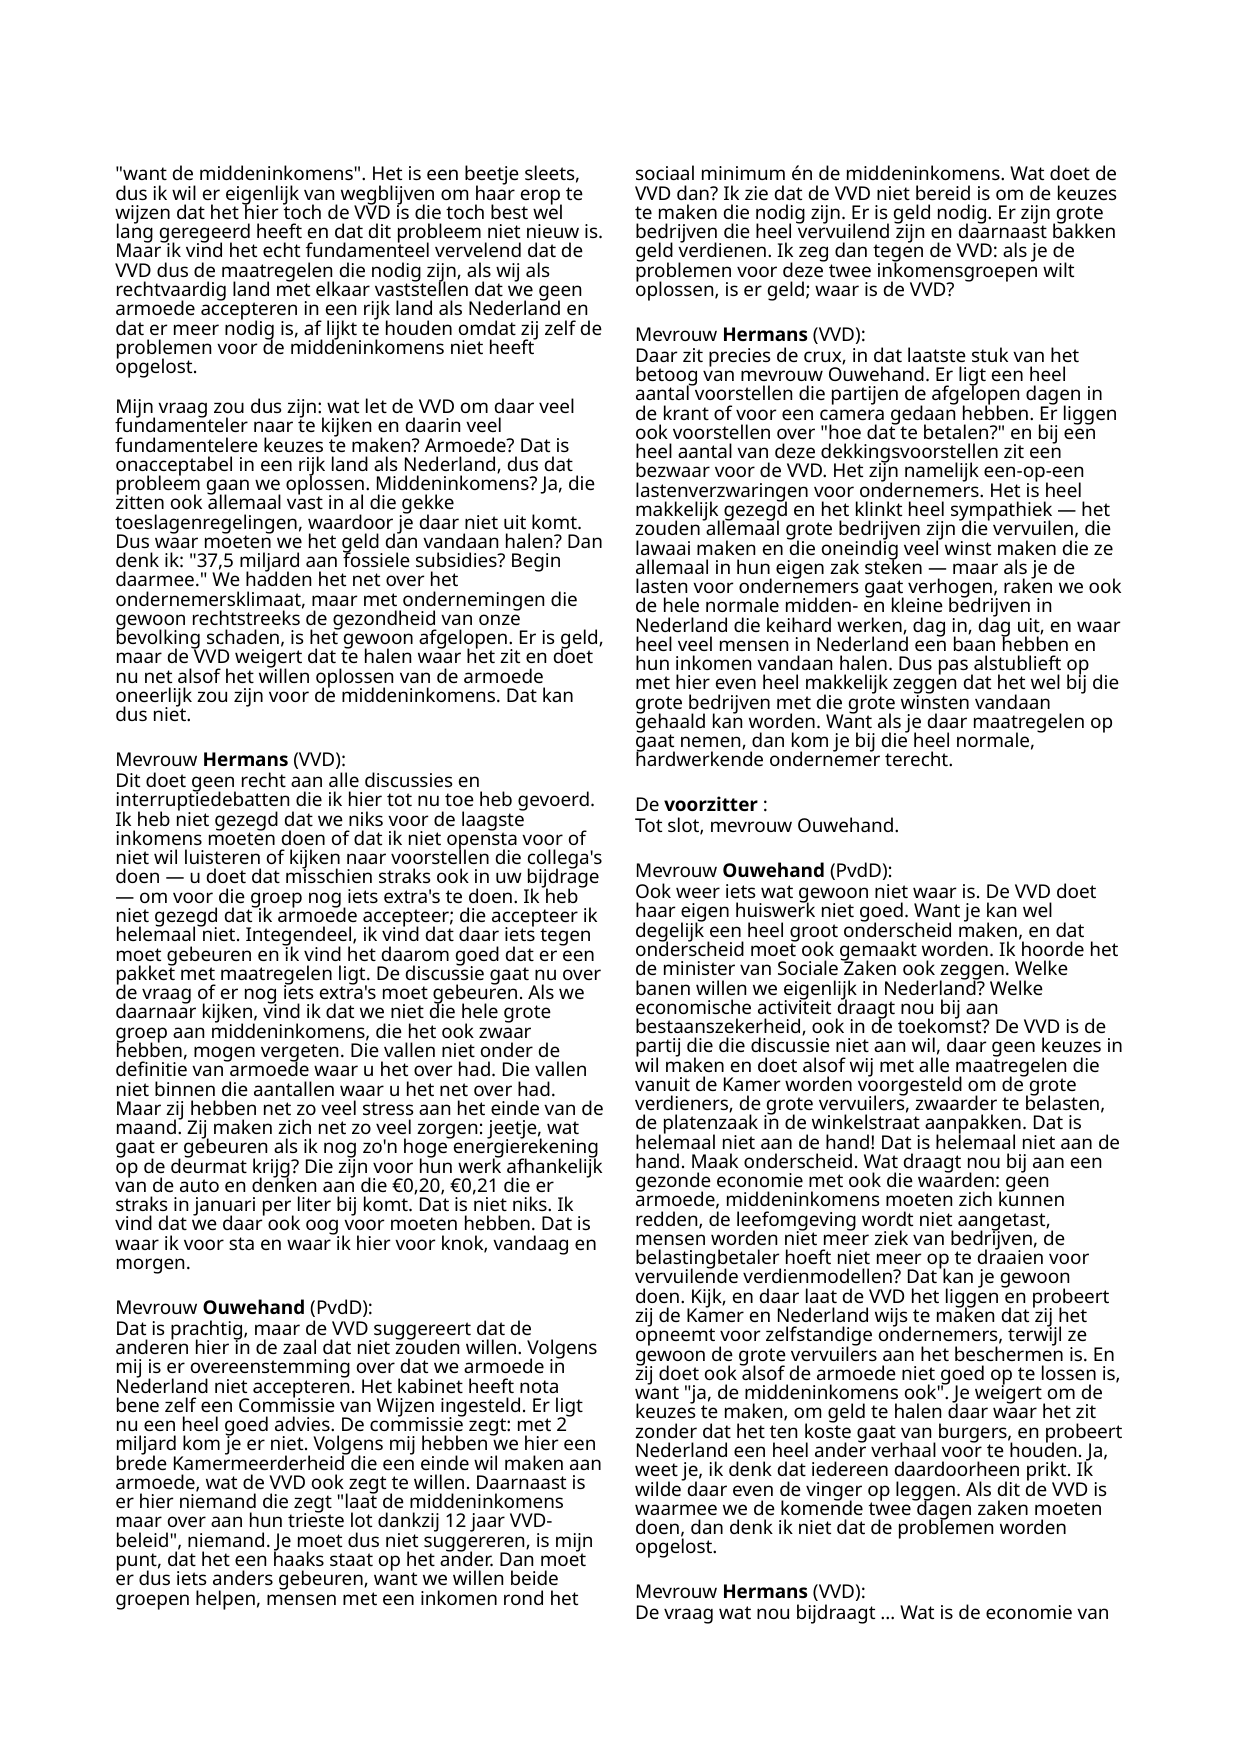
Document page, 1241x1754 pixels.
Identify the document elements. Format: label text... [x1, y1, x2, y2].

text De vraag wat nou bijdraagt … Wat is de economie van [635, 1604, 1125, 1623]
text Mevrouw Ouwehand (PvdD): [635, 857, 1125, 883]
text Dit doet geen recht aan alle discussies en interruptiedebatten die ik hier tot nu toe heb gevoerd. Ik heb niet gezegd dat we niks voor de laagste inkomens moeten doen of dat ik niet opensta voor of niet wil luisteren of kijken naar voorstellen die collega's doen — u doet dat misschien straks ook in uw bijdrage — om voor die groep nog iets extra's te doen. Ik heb niet gezegd dat ik armoede accepteer; die accepteer ik helemaal niet. Integendeel, ik vind dat daar iets tegen moet gebeuren en ik vind het daarom goed dat er een pakket met maatregelen ligt. De discussie gaat nu over de vraag of er nog iets extra's moet gebeuren. Als we daarnaar kijken, vind ik dat we niet die hele grote groep aan middeninkomens, die het ook zwaar hebben, mogen vergeten. Die vallen niet onder de definitie van armoede waar u het over had. Die vallen niet binnen die aantallen waar u het net over had. Maar zij hebben net zo veel stress aan het einde van de maand. Zij maken zich net zo veel zorgen: jeetje, wat gaat er gebeuren als ik nog zo'n hoge energierekening op de deurmat krijg? Die zijn voor hun werk afhankelijk van de auto en denken aan die €0,20, €0,21 die er straks in januari per liter bij komt. Dat is niet niks. Ik vind dat we daar ook oog voor moeten hebben. Dat is waar ik voor sta en waar ik hier voor knok, vandaag en morgen. [115, 772, 605, 1273]
text Mevrouw Hermans (VVD): [115, 746, 605, 772]
text Mevrouw Hermans (VVD): [635, 1578, 1125, 1604]
text Ook weer iets wat gewoon niet waar is. De VVD doet haar eigen huiswerk niet goed. Want je kan wel degelijk een heel groot onderscheid maken, en dat onderscheid moet ook gemaakt worden. Ik hoorde het de minister van Sociale Zaken ook zeggen. Welke banen willen we eigenlijk in Nederland? Welke economische activiteit draagt nou bij aan bestaanszekerheid, ook in de toekomst? De VVD is de partij die die discussie niet aan wil, daar geen keuzes in wil maken en doet alsof wij met alle maatregelen die vanuit de Kamer worden voorgesteld om de grote verdieners, de grote vervuilers, zwaarder te belasten, de platenzaak in de winkelstraat aanpakken. Dat is helemaal niet aan de hand! Dat is helemaal niet aan de hand. Maak onderscheid. Wat draagt nou bij aan een gezonde economie met ook die waarden: geen armoede, middeninkomens moeten zich kunnen redden, de leefomgeving wordt niet aangetast, mensen worden niet meer ziek van bedrijven, de belastingbetaler hoeft niet meer op te draaien voor vervuilende verdienmodellen? Dat kan je gewoon doen. Kijk, en daar laat de VVD het liggen en probeert zij de Kamer en Nederland wijs te maken dat zij het opneemt voor zelfstandige ondernemers, terwijl ze gewoon de grote vervuilers aan het beschermen is. En zij doet ook alsof de armoede niet goed op te lossen is, want "ja, de middeninkomens ook". Je weigert om de keuzes te maken, om geld te halen daar waar het zit zonder dat het ten koste gaat van burgers, en probeert Nederland een heel ander verhaal voor te houden. Ja, weet je, ik denk dat iedereen daardoorheen prikt. Ik wilde daar even de vinger op leggen. Als dit de VVD is waarmee we de komende twee dagen zaken moeten doen, dan denk ik niet dat de problemen worden opgelost. [635, 883, 1125, 1558]
text Mevrouw Hermans (VVD): [635, 321, 1125, 347]
text Mijn vraag zou dus zijn: wat let de VVD om daar veel fundamenteler naar te kijken en daarin veel fundamentelere keuzes te maken? Armoede? Dat is onacceptabel in een rijk land als Nederland, dus dat probleem gaan we oplossen. Middeninkomens? Ja, die zitten ook allemaal vast in al die gekke toeslagenregelingen, waardoor je daar niet uit komt. Dus waar moeten we het geld dan vandaan halen? Dan denk ik: "37,5 miljard aan fossiele subsidies? Begin daarmee." We hadden het net over het ondernemersklimaat, maar met ondernemingen die gewoon rechtstreeks de gezondheid van onze bevolking schaden, is het gewoon afgelopen. Er is geld, maar de VVD weigert dat te halen waar het zit en doet nu net alsof het willen oplossen van de armoede oneerlijk zou zijn voor de middeninkomens. Dat kan dus niet. [115, 398, 605, 726]
text Tot slot, mevrouw Ouwehand. [635, 817, 1125, 837]
text De voorzitter : [635, 792, 1125, 817]
text Daar zit precies de crux, in dat laatste stuk van het betoog van mevrouw Ouwehand. Er ligt een heel aantal voorstellen die partijen de afgelopen dagen in de krant of voor een camera gedaan hebben. Er liggen ook voorstellen over "hoe dat te betalen?" en bij een heel aantal van deze dekkingsvoorstellen zit een bezwaar voor de VVD. Het zijn namelijk een-op-een lastenverzwaringen voor ondernemers. Het is heel makkelijk gezegd en het klinkt heel sympathiek — het zouden allemaal grote bedrijven zijn die vervuilen, die lawaai maken en die oneindig veel winst maken die ze allemaal in hun eigen zak steken — maar als je de lasten voor ondernemers gaat verhogen, raken we ook de hele normale midden- en kleine bedrijven in Nederland die keihard werken, dag in, dag uit, en waar heel veel mensen in Nederland een baan hebben en hun inkomen vandaan halen. Dus pas alstublieft op met hier even heel makkelijk zeggen dat het wel bij die grote bedrijven met die grote winsten vandaan gehaald kan worden. Want als je daar maatregelen op gaat nemen, dan kom je bij die heel normale, hardwerkende ondernemer terecht. [635, 347, 1125, 771]
text Dat is prachtig, maar de VVD suggereert dat de anderen hier in de zaal dat niet zouden willen. Volgens mij is er overeenstemming over dat we armoede in Nederland niet accepteren. Het kabinet heeft nota bene zelf een Commissie van Wijzen ingesteld. Er ligt nu een heel goed advies. De commissie zegt: met 2 miljard kom je er niet. Volgens mij hebben we hier een brede Kamermeerderheid die een einde wil maken aan armoede, wat de VVD ook zegt te willen. Daarnaast is er hier niemand die zegt "laat de middeninkomens maar over aan hun trieste lot dankzij 12 jaar VVD-beleid", niemand. Je moet dus niet suggereren, is mijn punt, dat het een haaks staat op het ander. Dan moet er dus iets anders gebeuren, want we willen beide groepen helpen, mensen met een inkomen rond het [115, 1320, 605, 1609]
text sociaal minimum én de middeninkomens. Wat doet de VVD dan? Ik zie dat de VVD niet bereid is om de keuzes te maken die nodig zijn. Er is geld nodig. Er zijn grote bedrijven die heel vervuilend zijn en daarnaast bakken geld verdienen. Ik zeg dan tegen de VVD: als je de problemen voor deze twee inkomensgroepen wilt oplossen, is er geld; waar is de VVD? [635, 165, 1125, 300]
text "want de middeninkomens". Het is een beetje sleets, dus ik wil er eigenlijk van wegblijven om haar erop te wijzen dat het hier toch de VVD is die toch best wel lang geregeerd heeft en dat dit probleem niet nieuw is. Maar ik vind het echt fundamenteel vervelend dat de VVD dus de maatregelen die nodig zijn, als wij als rechtvaardig land met elkaar vaststellen dat we geen armoede accepteren in een rijk land als Nederland en dat er meer nodig is, af lijkt te houden omdat zij zelf de problemen voor de middeninkomens niet heeft opgelost. [115, 165, 605, 377]
text Mevrouw Ouwehand (PvdD): [115, 1294, 605, 1320]
